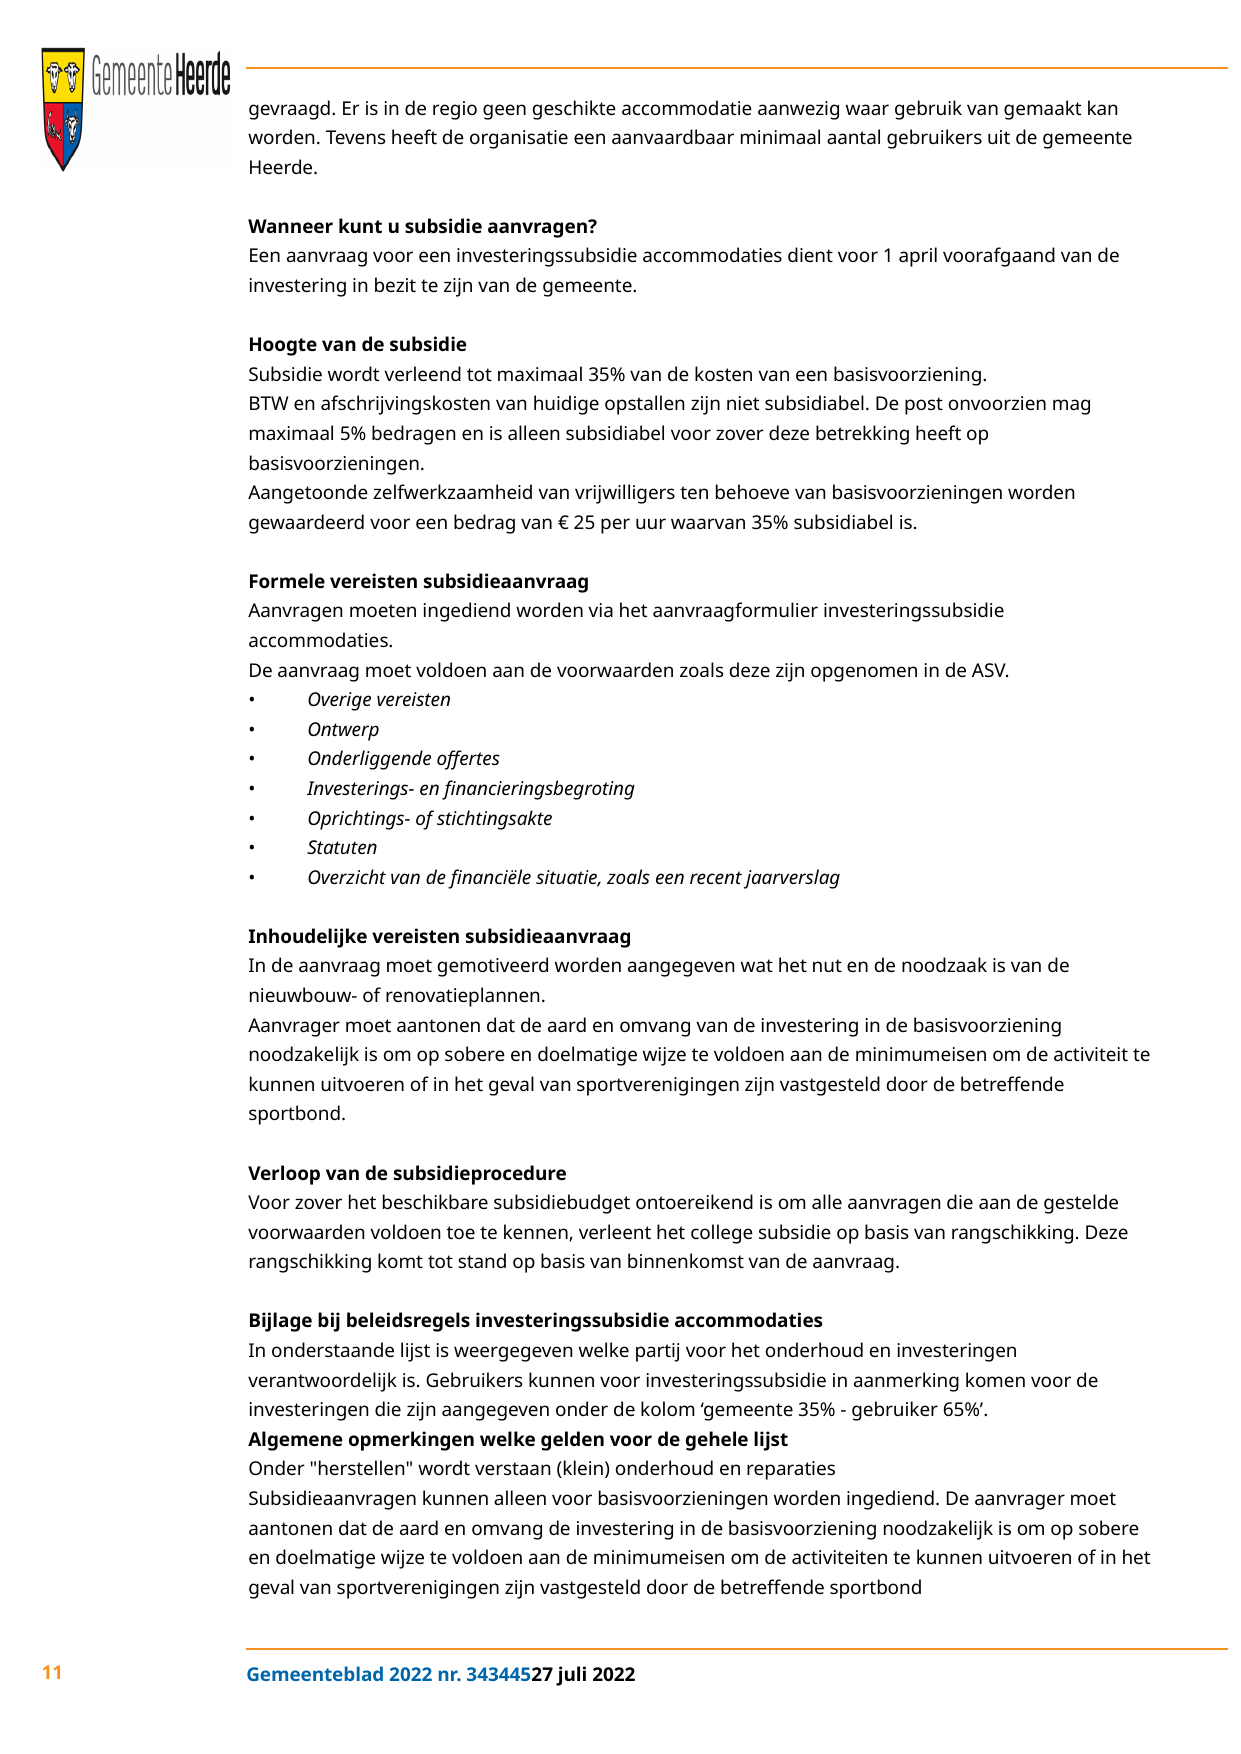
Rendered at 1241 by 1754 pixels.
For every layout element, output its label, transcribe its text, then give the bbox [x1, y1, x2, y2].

picture [41, 47, 231, 172]
list Statuten [248, 834, 1152, 860]
text Aanvrager moet aantonen dat de aard en omvang van de investering in de basisvoorziening noodzakelijk is om op sobere en doelmatige wijze te voldoen aan de minimumeisen om de activiteit te kunnen uitvoeren of in het geval van sportverenigingen zijn vastgesteld door de betreffende sportbond. [248, 1012, 1152, 1126]
text In onderstaande lijst is weergegeven welke partij voor het onderhoud en investeringen verantwoordelijk is. Gebruikers kunnen voor investeringssubsidie in aanmerking komen voor de investeringen die zijn aangegeven onder de kolom ‘gemeente 35% - gebruiker 65%’. [248, 1337, 1152, 1422]
list Investerings- en financieringsbegroting [248, 775, 1152, 801]
text gevraagd. Er is in de regio geen geschikte accommodatie aanwezig waar gebruik van gemaakt kan worden. Tevens heeft de organisatie een aanvaardbaar minimaal aantal gebruikers uit de gemeente Heerde. [248, 95, 1152, 180]
list Oprichtings- of stichtingsakte [248, 805, 1152, 831]
text Verloop van de subsidieprocedure [248, 1160, 1152, 1186]
list Ontwerp [248, 716, 1152, 742]
text De aanvraag moet voldoen aan de voorwaarden zoals deze zijn opgenomen in de ASV. [248, 657, 1152, 683]
text BTW en afschrijvingskosten van huidige opstallen zijn niet subsidiabel. De post onvoorzien mag maximaal 5% bedragen en is alleen subsidiabel voor zover deze betrekking heeft op basisvoorzieningen. [248, 391, 1152, 476]
text Inhoudelijke vereisten subsidieaanvraag [248, 923, 1152, 949]
text Subsidie wordt verleend tot maximaal 35% van de kosten van een basisvoorziening. [248, 361, 1152, 387]
text Aangetoonde zelfwerkzaamheid van vrijwilligers ten behoeve van basisvoorzieningen worden gewaardeerd voor een bedrag van € 25 per uur waarvan 35% subsidiabel is. [248, 479, 1152, 535]
text Een aanvraag voor een investeringssubsidie accommodaties dient voor 1 april voorafgaand van de investering in bezit te zijn van de gemeente. [248, 243, 1152, 298]
text Formele vereisten subsidieaanvraag [248, 568, 1152, 594]
list Overige vereisten [248, 686, 1152, 712]
list Onderliggende offertes [248, 746, 1152, 771]
text Onder "herstellen" wordt verstaan (klein) onderhoud en reparaties [248, 1456, 1152, 1481]
text Bijlage bij beleidsregels investeringssubsidie accommodaties [248, 1308, 1152, 1333]
text Aanvragen moeten ingediend worden via het aanvraagformulier investeringssubsidie accommodaties. [248, 598, 1152, 653]
text Subsidieaanvragen kunnen alleen voor basisvoorzieningen worden ingediend. De aanvrager moet aantonen dat de aard en omvang de investering in de basisvoorziening noodzakelijk is om op sobere en doelmatige wijze te voldoen aan de minimumeisen om de activiteiten te kunnen uitvoeren of in het geval van sportverenigingen zijn vastgesteld door de betreffende sportbond [248, 1485, 1152, 1600]
text Wanneer kunt u subsidie aanvragen? [248, 213, 1152, 239]
text Hoogte van de subsidie [248, 331, 1152, 357]
text Voor zover het beschikbare subsidiebudget ontoereikend is om alle aanvragen die aan de gestelde voorwaarden voldoen toe te kennen, verleent het college subsidie op basis van rangschikking. Deze rangschikking komt tot stand op basis van binnenkomst van de aanvraag. [248, 1189, 1152, 1274]
list Overzicht van de financiële situatie, zoals een recent jaarverslag [248, 864, 1152, 890]
text Algemene opmerkingen welke gelden voor de gehele lijst [248, 1426, 1152, 1452]
text In de aanvraag moet gemotiveerd worden aangegeven wat het nut en de noodzaak is van de nieuwbouw- of renovatieplannen. [248, 953, 1152, 1008]
